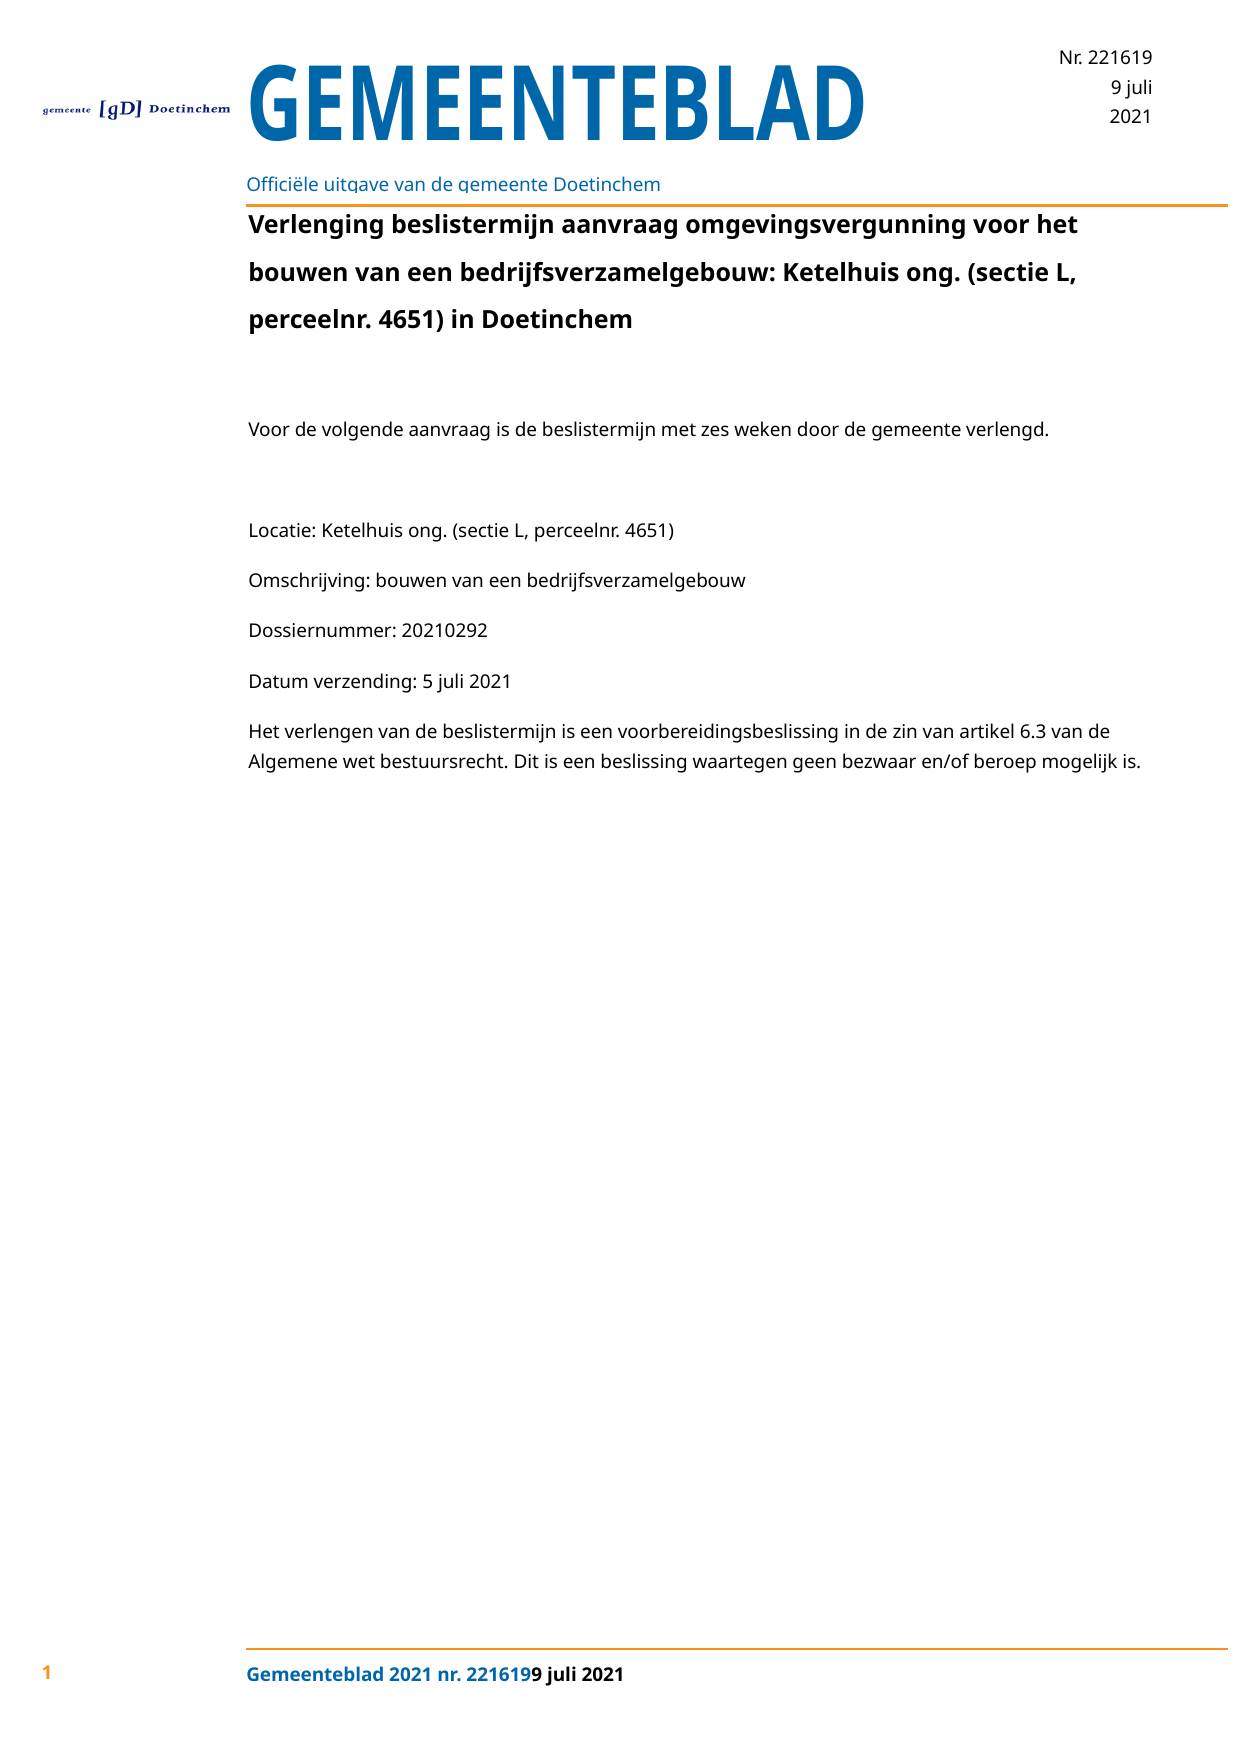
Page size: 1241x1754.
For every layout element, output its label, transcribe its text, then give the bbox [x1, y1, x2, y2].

text Locatie: Ketelhuis ong. (sectie L, perceelnr. 4651) [248, 517, 1152, 542]
text Datum verzending: 5 juli 2021 [248, 668, 1152, 694]
text Het verlengen van de beslistermijn is een voorbereidingsbeslissing in de zin van artikel 6.3 van de Algemene wet bestuursrecht. Dit is een beslissing waartegen geen bezwaar en/of beroep mogelijk is. [248, 718, 1152, 774]
text Dossiernummer: 20210292 [248, 618, 1152, 643]
text Verlenging beslistermijn aanvraag omgevingsvergunning voor het bouwen van een bedrijfsverzamelgebouw: Ketelhuis ong. (sectie L, perceelnr. 4651) in Doetinchem [248, 207, 1152, 336]
picture [41, 47, 231, 172]
text Voor de volgende aanvraag is de beslistermijn met zes weken door de gemeente verlengd. [248, 416, 1152, 442]
text Omschrijving: bouwen van een bedrijfsverzamelgebouw [248, 567, 1152, 593]
